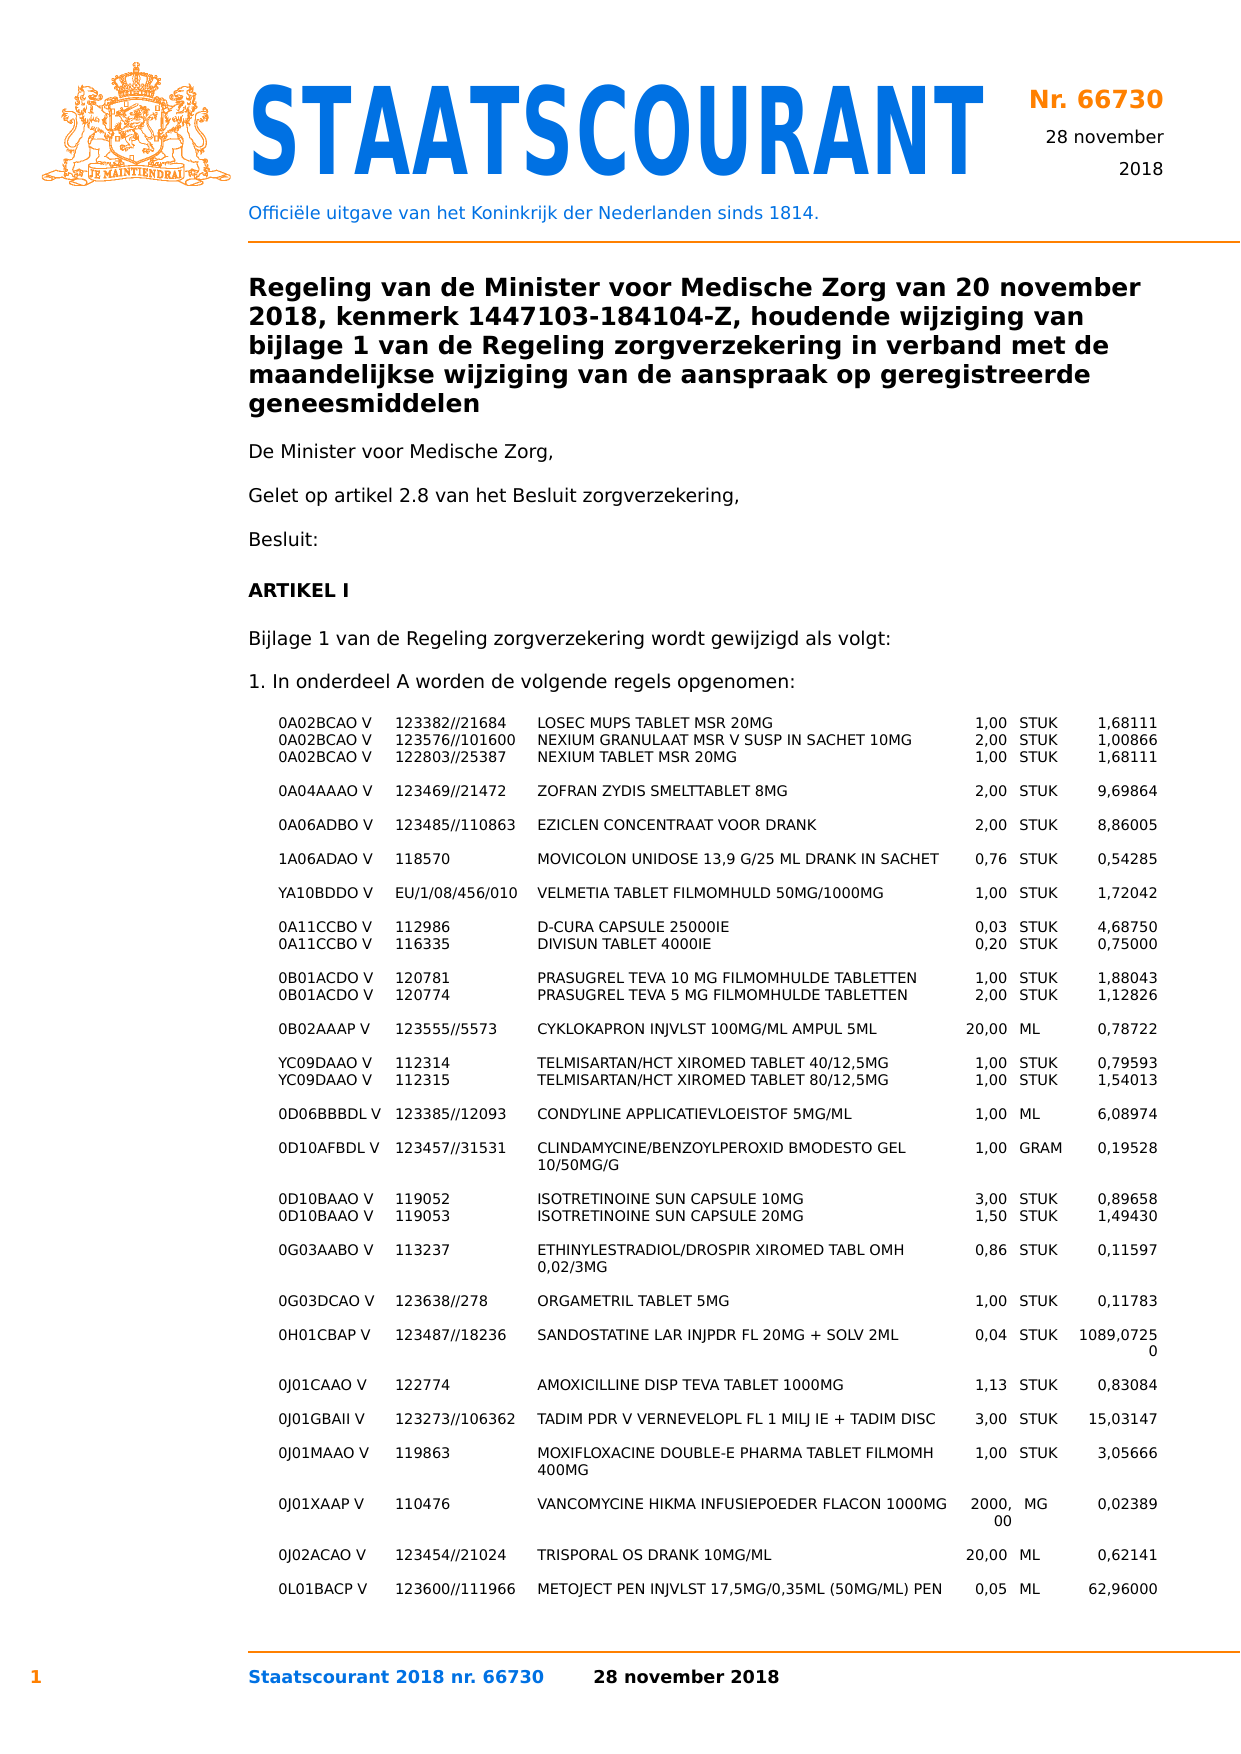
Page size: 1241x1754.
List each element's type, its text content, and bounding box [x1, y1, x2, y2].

table_cell 2,00 [958, 817, 1013, 834]
table_header LOSEC MUPS TABLET MSR 20MG [531, 715, 958, 732]
table_cell NEXIUM TABLET MSR 20MG [531, 749, 958, 766]
table_cell 20,00 [958, 1021, 1013, 1038]
table_cell 1,00 [958, 1445, 1013, 1479]
table_cell 123487//18236 [389, 1326, 531, 1360]
table_cell 116335 [389, 936, 531, 953]
table_cell ML [1013, 1021, 1068, 1038]
table_cell 1A06ADAO V [278, 851, 389, 868]
table_cell 28 november [998, 121, 1240, 153]
table_cell 1,00 [958, 1293, 1013, 1309]
table_cell TELMISARTAN/HCT XIROMED TABLET 40/12,5MG [531, 1055, 958, 1072]
table_cell STUK [1013, 732, 1068, 749]
table_cell 0,19528 [1069, 1140, 1163, 1173]
table_cell CLINDAMYCINE/BENZOYLPEROXID BMODESTO GEL 10/50MG/G [531, 1140, 958, 1173]
table_cell [278, 868, 1163, 885]
table_cell 0,54285 [1069, 851, 1163, 868]
table_cell 123457//31531 [389, 1140, 531, 1173]
table_cell 0B02AAAP V [278, 1021, 389, 1038]
table_cell 1,68111 [1069, 749, 1163, 766]
table_cell 123469//21472 [389, 783, 531, 800]
table_cell 123454//21024 [389, 1547, 531, 1564]
table_cell STUK [1013, 749, 1068, 766]
table_cell [278, 1530, 1163, 1547]
table_cell 0,86 [958, 1241, 1013, 1275]
table_cell STUK [1013, 1293, 1068, 1309]
table_cell 0,11597 [1069, 1241, 1163, 1275]
table_cell 3,00 [958, 1191, 1013, 1207]
table_cell ML [1013, 1547, 1068, 1564]
table_cell 2018 [998, 153, 1240, 203]
table_cell STUK [1013, 1326, 1068, 1360]
picture [41, 62, 231, 186]
table_cell 113237 [389, 1241, 531, 1275]
table_cell DIVISUN TABLET 4000IE [531, 936, 958, 953]
table_cell YC09DAAO V [278, 1055, 389, 1072]
table_cell 0,62141 [1069, 1547, 1163, 1564]
table_cell CYKLOKAPRON INJVLST 100MG/ML AMPUL 5ML [531, 1021, 958, 1038]
table_cell 0B01ACDO V [278, 987, 389, 1004]
table_cell D-CURA CAPSULE 25000IE [531, 919, 958, 936]
table_cell STUK [1013, 970, 1068, 987]
subtitle Regeling van de Minister voor Medische Zorg van 20 november 2018, kenmerk 1447103-184104-Z, houdende wijziging van bijlage 1 van de Regeling zorgverzekering in verband met de maandelijkse wijziging van de aanspraak op geregistreerde geneesmiddelen [248, 273, 1163, 419]
table_cell 123576//101600 [389, 732, 531, 749]
table_cell 118570 [389, 851, 531, 868]
table_cell 1,00 [958, 970, 1013, 987]
table_cell 0A06ADBO V [278, 817, 389, 834]
table_cell STUK [1013, 851, 1068, 868]
table_cell 0,75000 [1069, 936, 1163, 953]
table_cell 112314 [389, 1055, 531, 1072]
table_cell 3,00 [958, 1411, 1013, 1428]
table_header STAATSCOURANT [248, 62, 998, 203]
table_cell 0,78722 [1069, 1021, 1163, 1038]
table_cell 0,04 [958, 1326, 1013, 1360]
table_cell 123555//5573 [389, 1021, 531, 1038]
table_header 1,68111 [1069, 715, 1163, 732]
table_cell 0,20 [958, 936, 1013, 953]
table_cell 0J01XAAP V [278, 1496, 389, 1530]
table_cell [278, 1174, 1163, 1191]
table_cell ISOTRETINOINE SUN CAPSULE 10MG [531, 1191, 958, 1207]
table_cell 3,05666 [1069, 1445, 1163, 1479]
table_cell 0J02ACAO V [278, 1547, 389, 1564]
table_cell 120774 [389, 987, 531, 1004]
table_cell 110476 [389, 1496, 531, 1530]
table_cell STUK [1013, 987, 1068, 1004]
table_cell STUK [1013, 817, 1068, 834]
table_cell 123485//110863 [389, 817, 531, 834]
text Bijlage 1 van de Regeling zorgverzekering wordt gewijzigd als volgt: [248, 627, 1163, 649]
table_cell 1,00 [958, 1106, 1013, 1123]
table_cell STUK [1013, 936, 1068, 953]
table_cell MOVICOLON UNIDOSE 13,9 G/25 ML DRANK IN SACHET [531, 851, 958, 868]
table_cell 0,76 [958, 851, 1013, 868]
table_header STUK [1013, 715, 1068, 732]
table_cell 0A11CCBO V [278, 919, 389, 936]
table_cell 62,96000 [1069, 1581, 1163, 1598]
table_cell 123273//106362 [389, 1411, 531, 1428]
table_cell TELMISARTAN/HCT XIROMED TABLET 80/12,5MG [531, 1072, 958, 1089]
table_cell YA10BDDO V [278, 885, 389, 902]
table_cell STUK [1013, 1055, 1068, 1072]
text Gelet op artikel 2.8 van het Besluit zorgverzekering, [248, 484, 1163, 507]
table_cell 0G03DCAO V [278, 1293, 389, 1309]
table_cell 112986 [389, 919, 531, 936]
table_cell [278, 1394, 1163, 1411]
table_cell STUK [1013, 783, 1068, 800]
table_cell YC09DAAO V [278, 1072, 389, 1089]
table_cell 0L01BACP V [278, 1581, 389, 1598]
table_cell 0J01MAAO V [278, 1445, 389, 1479]
table_cell Officiële uitgave van het Koninkrijk der Nederlanden sinds 1814. [248, 203, 1240, 241]
table_cell 122803//25387 [389, 749, 531, 766]
table_cell 0D06BBBDL V [278, 1106, 389, 1123]
table_header 0A02BCAO V [278, 715, 389, 732]
table_cell 0G03AABO V [278, 1241, 389, 1275]
table_cell ETHINYLESTRADIOL/DROSPIR XIROMED TABL OMH 0,02/3MG [531, 1241, 958, 1275]
table_cell 0J01CAAO V [278, 1377, 389, 1394]
table_cell 2,00 [958, 987, 1013, 1004]
table_cell 0A11CCBO V [278, 936, 389, 953]
table_cell 123385//12093 [389, 1106, 531, 1123]
table_cell 1,00866 [1069, 732, 1163, 749]
table_cell 0D10BAAO V [278, 1208, 389, 1224]
table_cell 1,49430 [1069, 1208, 1163, 1224]
table_cell STUK [1013, 885, 1068, 902]
table_cell STUK [1013, 1241, 1068, 1275]
table_cell 1,12826 [1069, 987, 1163, 1004]
table_cell 119863 [389, 1445, 531, 1479]
table_cell TRISPORAL OS DRANK 10MG/ML [531, 1547, 958, 1564]
table_cell ORGAMETRIL TABLET 5MG [531, 1293, 958, 1309]
table_cell VANCOMYCINE HIKMA INFUSIEPOEDER FLACON 1000MG [531, 1496, 958, 1530]
table_cell GRAM [1013, 1140, 1068, 1173]
table_cell ML [1013, 1106, 1068, 1123]
table_cell TADIM PDR V VERNEVELOPL FL 1 MILJ IE + TADIM DISC [531, 1411, 958, 1428]
table_cell [278, 1275, 1163, 1292]
table_cell ISOTRETINOINE SUN CAPSULE 20MG [531, 1208, 958, 1224]
table_cell [278, 800, 1163, 817]
table_cell [278, 1360, 1163, 1377]
table_cell 2,00 [958, 732, 1013, 749]
text Besluit: [248, 528, 1163, 550]
table_cell EZICLEN CONCENTRAAT VOOR DRANK [531, 817, 958, 834]
table_cell 1,00 [958, 749, 1013, 766]
table_cell 0B01ACDO V [278, 970, 389, 987]
table_header 1,00 [958, 715, 1013, 732]
table_cell [278, 1004, 1163, 1021]
table_cell [278, 1309, 1163, 1326]
table_cell 119053 [389, 1208, 531, 1224]
table_cell 1,00 [958, 1055, 1013, 1072]
table_cell 0,02389 [1069, 1496, 1163, 1530]
table_cell [278, 1479, 1163, 1496]
table_cell 112315 [389, 1072, 531, 1089]
table_cell 1089,07250 [1069, 1326, 1163, 1360]
table_cell 0A02BCAO V [278, 749, 389, 766]
table_cell 0D10BAAO V [278, 1191, 389, 1207]
table_cell [278, 1089, 1163, 1106]
table_cell 120781 [389, 970, 531, 987]
table_cell 123600//111966 [389, 1581, 531, 1598]
table_cell [278, 902, 1163, 919]
table_cell 119052 [389, 1191, 531, 1207]
table_cell CONDYLINE APPLICATIEVLOEISTOF 5MG/ML [531, 1106, 958, 1123]
table_cell MOXIFLOXACINE DOUBLE-E PHARMA TABLET FILMOMH 400MG [531, 1445, 958, 1479]
table_cell 0A04AAAO V [278, 783, 389, 800]
table_cell MG [1018, 1496, 1068, 1530]
table_cell 0H01CBAP V [278, 1326, 389, 1360]
table_cell STUK [1013, 1208, 1068, 1224]
table_cell STUK [1013, 1072, 1068, 1089]
table_cell [278, 1564, 1163, 1581]
table_header [25, 62, 248, 241]
table_cell 0D10AFBDL V [278, 1140, 389, 1173]
table_cell 20,00 [958, 1547, 1013, 1564]
table_cell 0A02BCAO V [278, 732, 389, 749]
table_cell [278, 766, 1163, 783]
table_cell SANDOSTATINE LAR INJPDR FL 20MG + SOLV 2ML [531, 1326, 958, 1360]
table_cell 1,54013 [1069, 1072, 1163, 1089]
table_cell 9,69864 [1069, 783, 1163, 800]
table_cell STUK [1013, 1377, 1068, 1394]
table_cell 1,13 [958, 1377, 1013, 1394]
table_cell AMOXICILLINE DISP TEVA TABLET 1000MG [531, 1377, 958, 1394]
table_cell PRASUGREL TEVA 10 MG FILMOMHULDE TABLETTEN [531, 970, 958, 987]
table_cell 1,00 [958, 885, 1013, 902]
table_cell STUK [1013, 1411, 1068, 1428]
table_cell [278, 1225, 1163, 1241]
table_cell STUK [1013, 1445, 1068, 1479]
table_cell 6,08974 [1069, 1106, 1163, 1123]
table_cell [278, 1123, 1163, 1139]
table_cell VELMETIA TABLET FILMOMHULD 50MG/1000MG [531, 885, 958, 902]
table_cell [278, 834, 1163, 851]
table_cell 2000,00 [958, 1496, 1018, 1530]
table_cell 0,03 [958, 919, 1013, 936]
table_cell 0,79593 [1069, 1055, 1163, 1072]
table_cell 4,68750 [1069, 919, 1163, 936]
table_cell EU/1/08/456/010 [389, 885, 531, 902]
table_cell NEXIUM GRANULAAT MSR V SUSP IN SACHET 10MG [531, 732, 958, 749]
table_cell 0,11783 [1069, 1293, 1163, 1309]
table_header 123382//21684 [389, 715, 531, 732]
table_cell STUK [1013, 1191, 1068, 1207]
table_cell [278, 953, 1163, 970]
text 1. In onderdeel A worden de volgende regels opgenomen: [248, 671, 1163, 693]
table_cell 15,03147 [1069, 1411, 1163, 1428]
table_cell 0,89658 [1069, 1191, 1163, 1207]
table_cell 1,88043 [1069, 970, 1163, 987]
table_cell METOJECT PEN INJVLST 17,5MG/0,35ML (50MG/ML) PEN [531, 1581, 958, 1598]
table_cell STUK [1013, 919, 1068, 936]
table_cell [278, 1038, 1163, 1055]
table_cell 0J01GBAII V [278, 1411, 389, 1428]
text De Minister voor Medische Zorg, [248, 441, 1163, 463]
table_cell 1,00 [958, 1140, 1013, 1173]
table_cell 1,50 [958, 1208, 1013, 1224]
subtitle ARTIKEL I [248, 580, 1163, 602]
table_cell 0,83084 [1069, 1377, 1163, 1394]
table_cell 1,72042 [1069, 885, 1163, 902]
table_cell ML [1013, 1581, 1068, 1598]
table_cell 123638//278 [389, 1293, 531, 1309]
table_cell 0,05 [958, 1581, 1013, 1598]
table_cell [278, 1428, 1163, 1445]
table_cell 2,00 [958, 783, 1013, 800]
table_cell 1,00 [958, 1072, 1013, 1089]
table_cell 122774 [389, 1377, 531, 1394]
table_cell ZOFRAN ZYDIS SMELTTABLET 8MG [531, 783, 958, 800]
table_header Nr. 66730 [998, 62, 1240, 121]
table_cell 8,86005 [1069, 817, 1163, 834]
table_cell PRASUGREL TEVA 5 MG FILMOMHULDE TABLETTEN [531, 987, 958, 1004]
